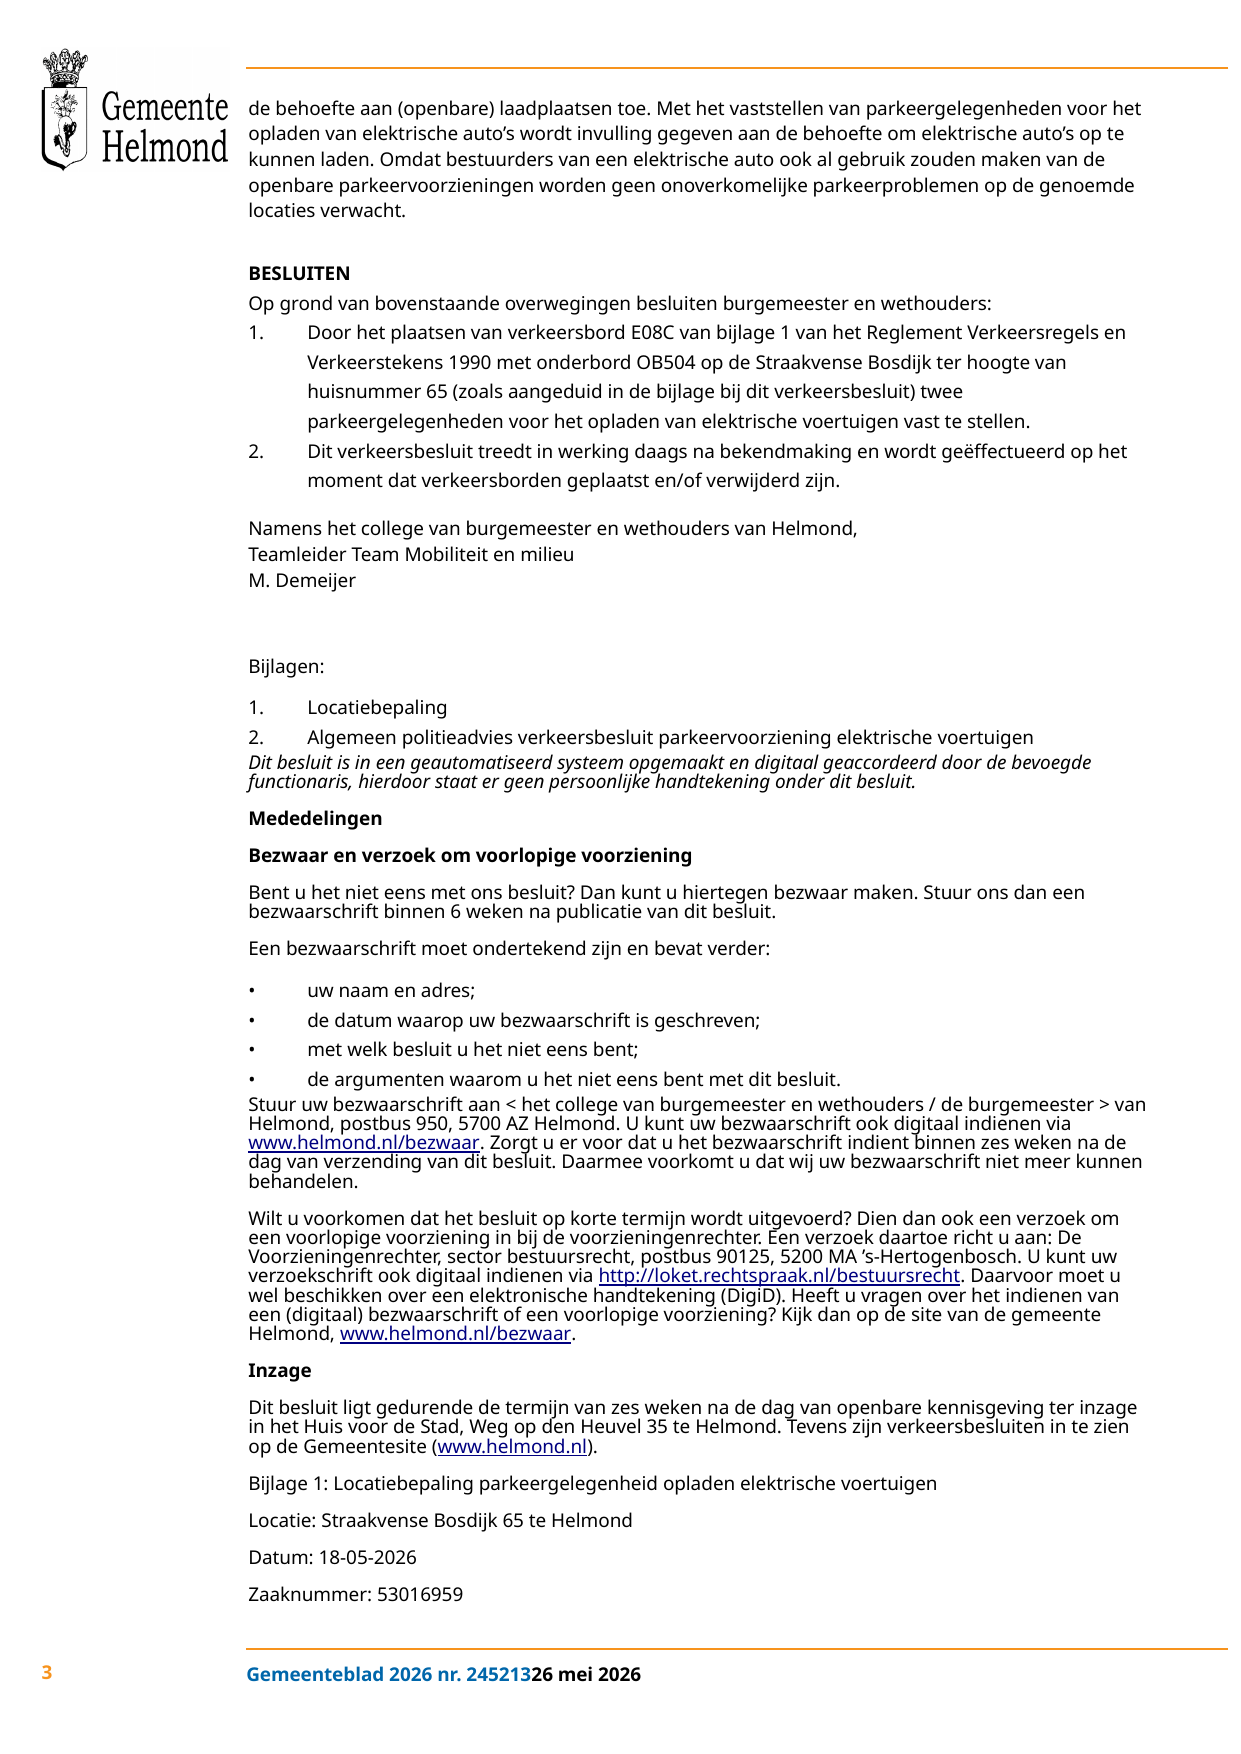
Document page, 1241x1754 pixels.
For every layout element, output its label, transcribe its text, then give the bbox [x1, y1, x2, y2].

list Locatiebepaling [248, 694, 1152, 720]
list de datum waarop uw bezwaarschrift is geschreven; [248, 1007, 1152, 1032]
text Teamleider Team Mobiliteit en milieu [248, 541, 1152, 567]
list de argumenten waarom u het niet eens bent met dit besluit. [248, 1066, 1152, 1092]
list Door het plaatsen van verkeersbord E08C van bijlage 1 van het Reglement Verkeersregels en Verkeerstekens 1990 met onderbord OB504 op de Straakvense Bosdijk ter hoogte van huisnummer 65 (zoals aangeduid in de bijlage bij dit verkeersbesluit) twee parkeergelegenheden voor het opladen van elektrische voertuigen vast te stellen. [248, 319, 1152, 434]
text Mededelingen [248, 810, 1152, 829]
picture [41, 47, 231, 172]
text Zaaknummer: 53016959 [248, 1586, 1152, 1605]
text Locatie: Straakvense Bosdijk 65 te Helmond [248, 1512, 1152, 1531]
text de behoefte aan (openbare) laadplaatsen toe. Met het vaststellen van parkeergelegenheden voor het opladen van elektrische auto’s wordt invulling gegeven aan de behoefte om elektrische auto’s op te kunnen laden. Omdat bestuurders van een elektrische auto ook al gebruik zouden maken van de openbare parkeervoorzieningen worden geen onoverkomelijke parkeerproblemen op de genoemde locaties verwacht. [248, 95, 1152, 223]
text M. Demeijer [248, 567, 1152, 592]
text Wilt u voorkomen dat het besluit op korte termijn wordt uitgevoerd? Dien dan ook een verzoek om een voorlopige voorziening in bij de voorzieningenrechter. Een verzoek daartoe richt u aan: De Voorzieningenrechter, sector bestuursrecht, postbus 90125, 5200 MA ’s-Hertogenbosch. U kunt uw verzoekschrift ook digitaal indienen via http://loket.rechtspraak.nl/bestuursrecht. Daarvoor moet u wel beschikken over een elektronische handtekening (DigiD). Heeft u vragen over het indienen van een (digitaal) bezwaarschrift of een voorlopige voorziening? Kijk dan op de site van de gemeente Helmond, www.helmond.nl/bezwaar. [248, 1209, 1152, 1344]
text Dit besluit is in een geautomatiseerd systeem opgemaakt en digitaal geaccordeerd door de bevoegde functionaris, hierdoor staat er geen persoonlijke handtekening onder dit besluit. [248, 754, 1152, 792]
text Datum: 18-05-2026 [248, 1549, 1152, 1568]
text Bezwaar en verzoek om voorlopige voorziening [248, 847, 1152, 866]
list met welk besluit u het niet eens bent; [248, 1036, 1152, 1062]
text Bijlage 1: Locatiebepaling parkeergelegenheid opladen elektrische voertuigen [248, 1475, 1152, 1494]
text Dit besluit ligt gedurende de termijn van zes weken na de dag van openbare kennisgeving ter inzage in het Huis voor de Stad, Weg op den Heuvel 35 te Helmond. Tevens zijn verkeersbesluiten in te zien op de Gemeentesite (www.helmond.nl). [248, 1399, 1152, 1457]
text BESLUITEN [248, 260, 1152, 286]
text Inzage [248, 1362, 1152, 1381]
text Namens het college van burgemeester en wethouders van Helmond, [248, 515, 1152, 541]
list uw naam en adres; [248, 977, 1152, 1003]
text Een bezwaarschrift moet ondertekend zijn en bevat verder: [248, 940, 1152, 959]
text Stuur uw bezwaarschrift aan < het college van burgemeester en wethouders / de burgemeester > van Helmond, postbus 950, 5700 AZ Helmond. U kunt uw bezwaarschrift ook digitaal indienen via www.helmond.nl/bezwaar. Zorgt u er voor dat u het bezwaarschrift indient binnen zes weken na de dag van verzending van dit besluit. Daarmee voorkomt u dat wij uw bezwaarschrift niet meer kunnen behandelen. [248, 1096, 1152, 1192]
list Algemeen politieadvies verkeersbesluit parkeervoorziening elektrische voertuigen [248, 724, 1152, 750]
text Bent u het niet eens met ons besluit? Dan kunt u hiertegen bezwaar maken. Stuur ons dan een bezwaarschrift binnen 6 weken na publicatie van dit besluit. [248, 884, 1152, 922]
list Dit verkeersbesluit treedt in werking daags na bekendmaking en wordt geëffectueerd op het moment dat verkeersborden geplaatst en/of verwijderd zijn. [248, 438, 1152, 493]
text Op grond van bovenstaande overwegingen besluiten burgemeester en wethouders: [248, 290, 1152, 316]
text Bijlagen: [248, 658, 1152, 677]
